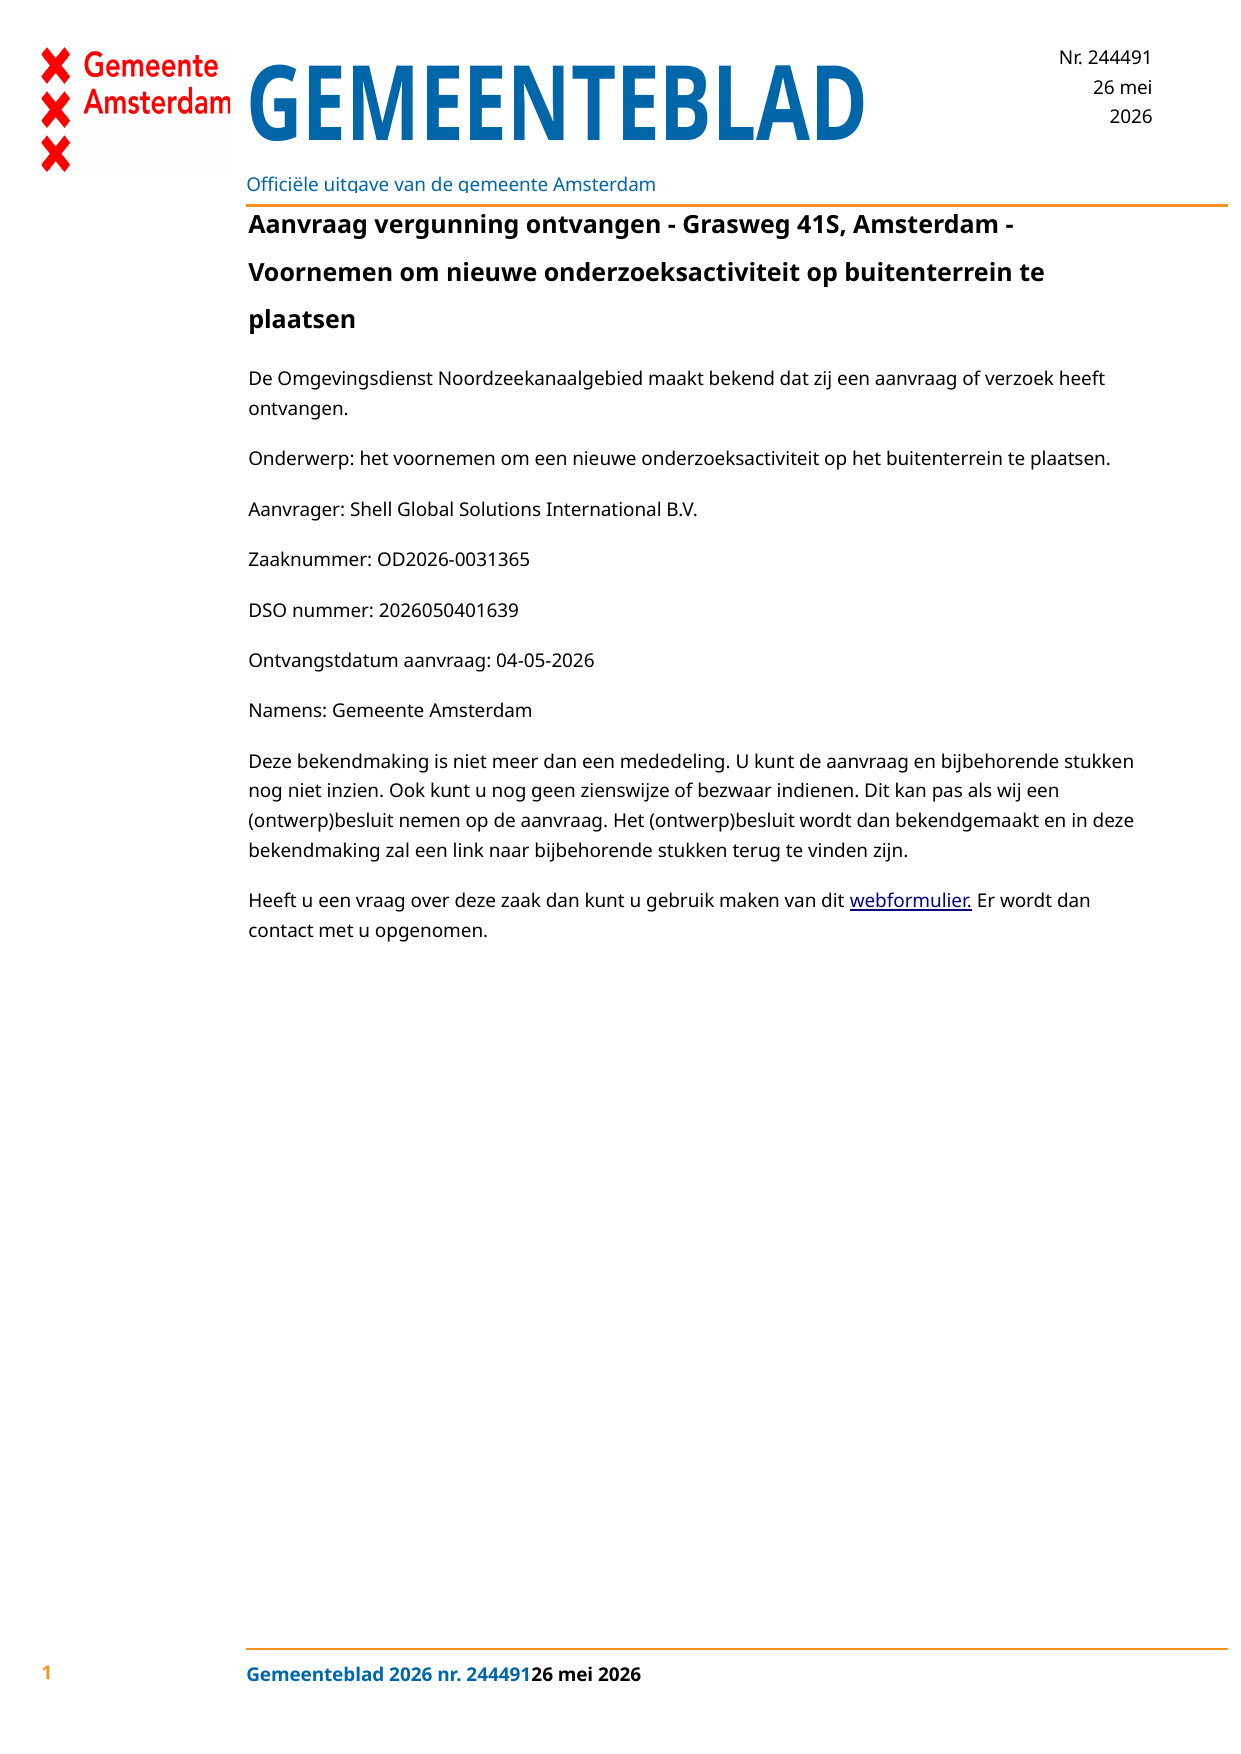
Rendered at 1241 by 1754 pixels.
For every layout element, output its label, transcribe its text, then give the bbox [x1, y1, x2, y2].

text Heeft u een vraag over deze zaak dan kunt u gebruik maken van dit webformulier. Er wordt dan contact met u opgenomen. [248, 887, 1152, 942]
text Onderwerp: het voornemen om een nieuwe onderzoeksactiviteit op het buitenterrein te plaatsen. [248, 446, 1152, 471]
text De Omgevingsdienst Noordzeekanaalgebied maakt bekend dat zij een aanvraag of verzoek heeft ontvangen. [248, 366, 1152, 421]
text Aanvrager: Shell Global Solutions International B.V. [248, 496, 1152, 522]
text Deze bekendmaking is niet meer dan een mededeling. U kunt de aanvraag en bijbehorende stukken nog niet inzien. Ook kunt u nog geen zienswijze of bezwaar indienen. Dit kan pas als wij een (ontwerp)besluit nemen op de aanvraag. Het (ontwerp)besluit wordt dan bekendgemaakt en in deze bekendmaking zal een link naar bijbehorende stukken terug te vinden zijn. [248, 748, 1152, 862]
text Zaaknummer: OD2026-0031365 [248, 546, 1152, 572]
text Ontvangstdatum aanvraag: 04-05-2026 [248, 647, 1152, 673]
text Aanvraag vergunning ontvangen - Grasweg 41S, Amsterdam - Voornemen om nieuwe onderzoeksactiviteit op buitenterrein te plaatsen [248, 207, 1152, 336]
text DSO nummer: 2026050401639 [248, 597, 1152, 622]
picture [41, 47, 231, 172]
text Namens: Gemeente Amsterdam [248, 698, 1152, 723]
